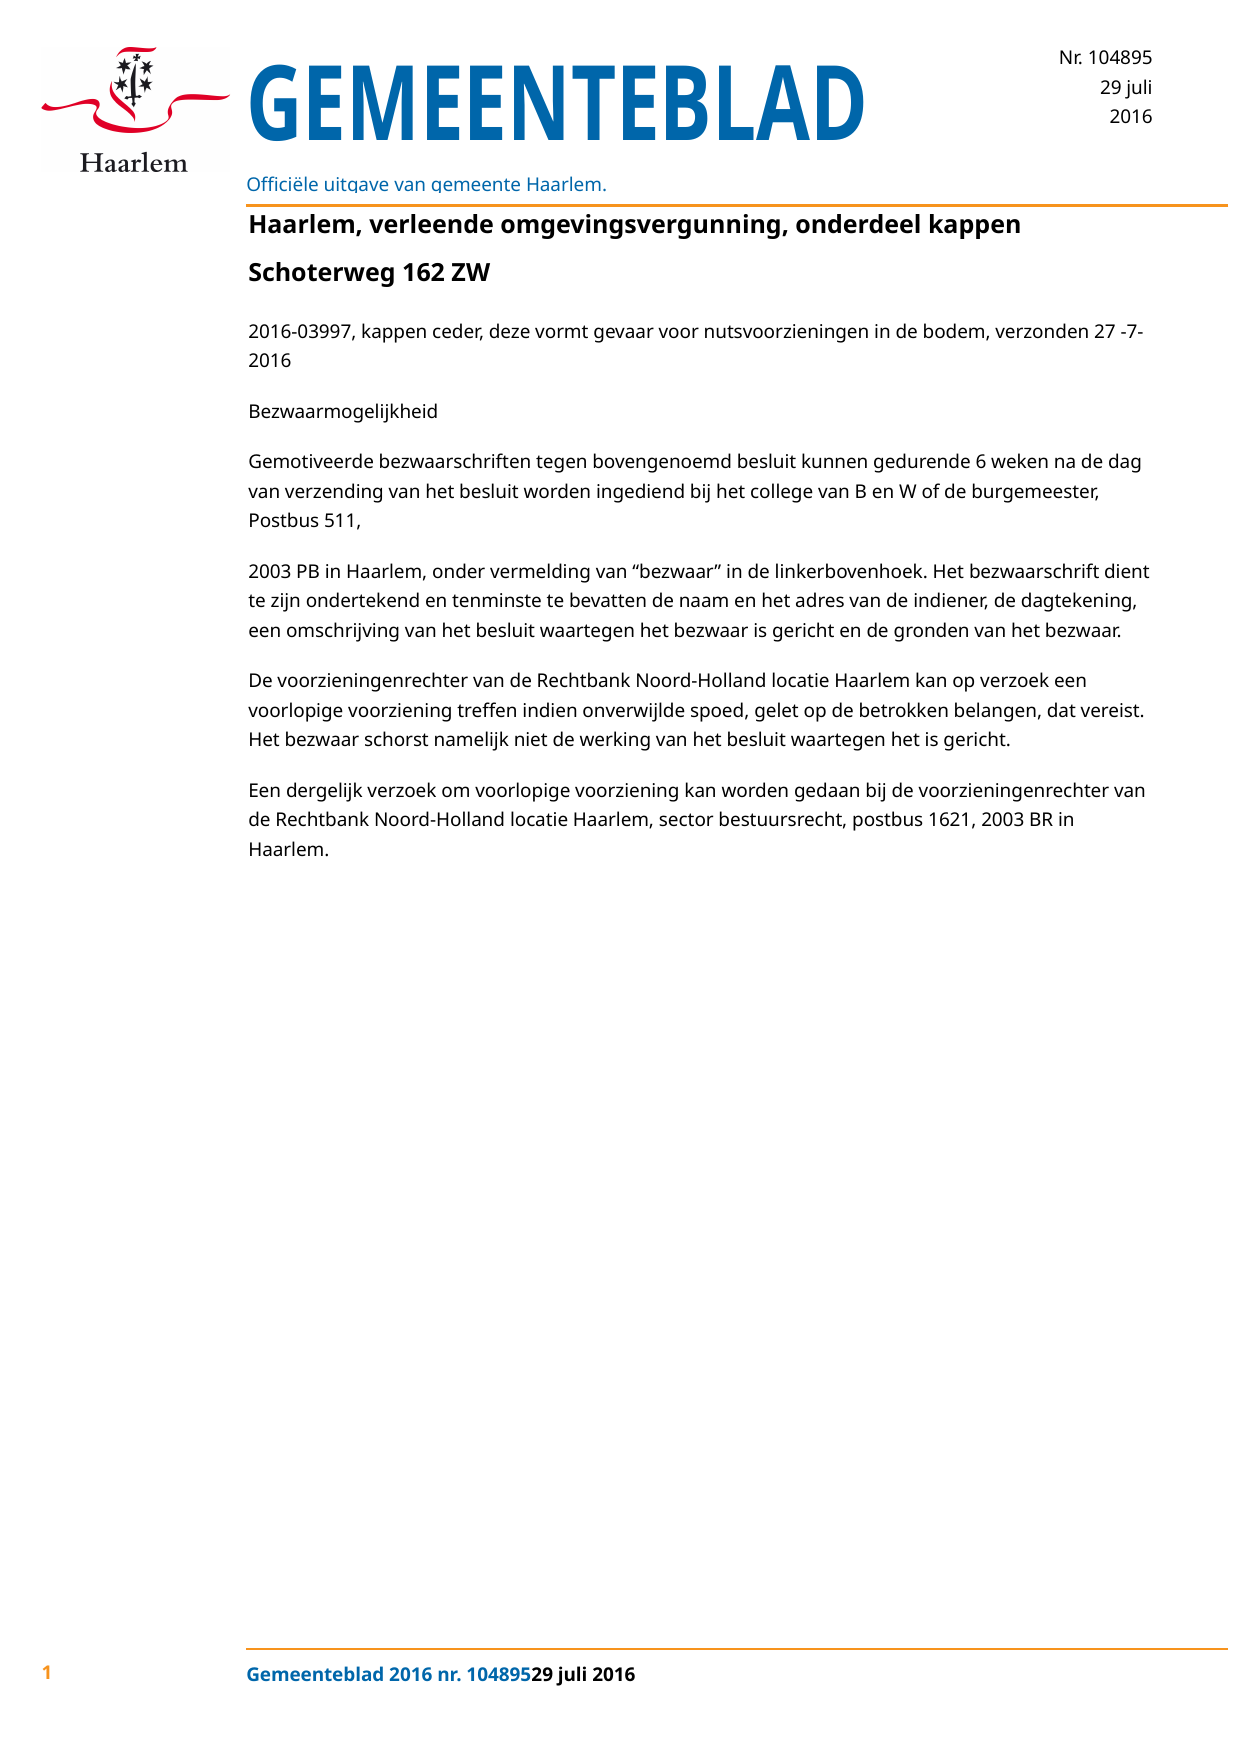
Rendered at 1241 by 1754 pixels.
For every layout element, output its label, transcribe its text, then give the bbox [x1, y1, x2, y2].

text 2003 PB in Haarlem, onder vermelding van “bezwaar” in de linkerbovenhoek. Het bezwaarschrift dient te zijn ondertekend en tenminste te bevatten de naam en het adres van de indiener, de dagtekening, een omschrijving van het besluit waartegen het bezwaar is gericht en de gronden van het bezwaar. [248, 558, 1152, 643]
text Bezwaarmogelijkheid [248, 398, 1152, 424]
text Gemotiveerde bezwaarschriften tegen bovengenoemd besluit kunnen gedurende 6 weken na de dag van verzending van het besluit worden ingediend bij het college van B en W of de burgemeester, Postbus 511, [248, 448, 1152, 533]
text Een dergelijk verzoek om voorlopige voorziening kan worden gedaan bij de voorzieningenrechter van de Rechtbank Noord-Holland locatie Haarlem, sector bestuursrecht, postbus 1621, 2003 BR in Haarlem. [248, 777, 1152, 862]
text Haarlem, verleende omgevingsvergunning, onderdeel kappen Schoterweg 162 ZW [248, 207, 1152, 288]
picture [41, 47, 231, 172]
text De voorzieningenrechter van de Rechtbank Noord-Holland locatie Haarlem kan op verzoek een voorlopige voorziening treffen indien onverwijlde spoed, gelet op de betrokken belangen, dat vereist. Het bezwaar schorst namelijk niet de werking van het besluit waartegen het is gericht. [248, 667, 1152, 752]
text 2016-03997, kappen ceder, deze vormt gevaar voor nutsvoorzieningen in de bodem, verzonden 27 -7-2016 [248, 318, 1152, 373]
